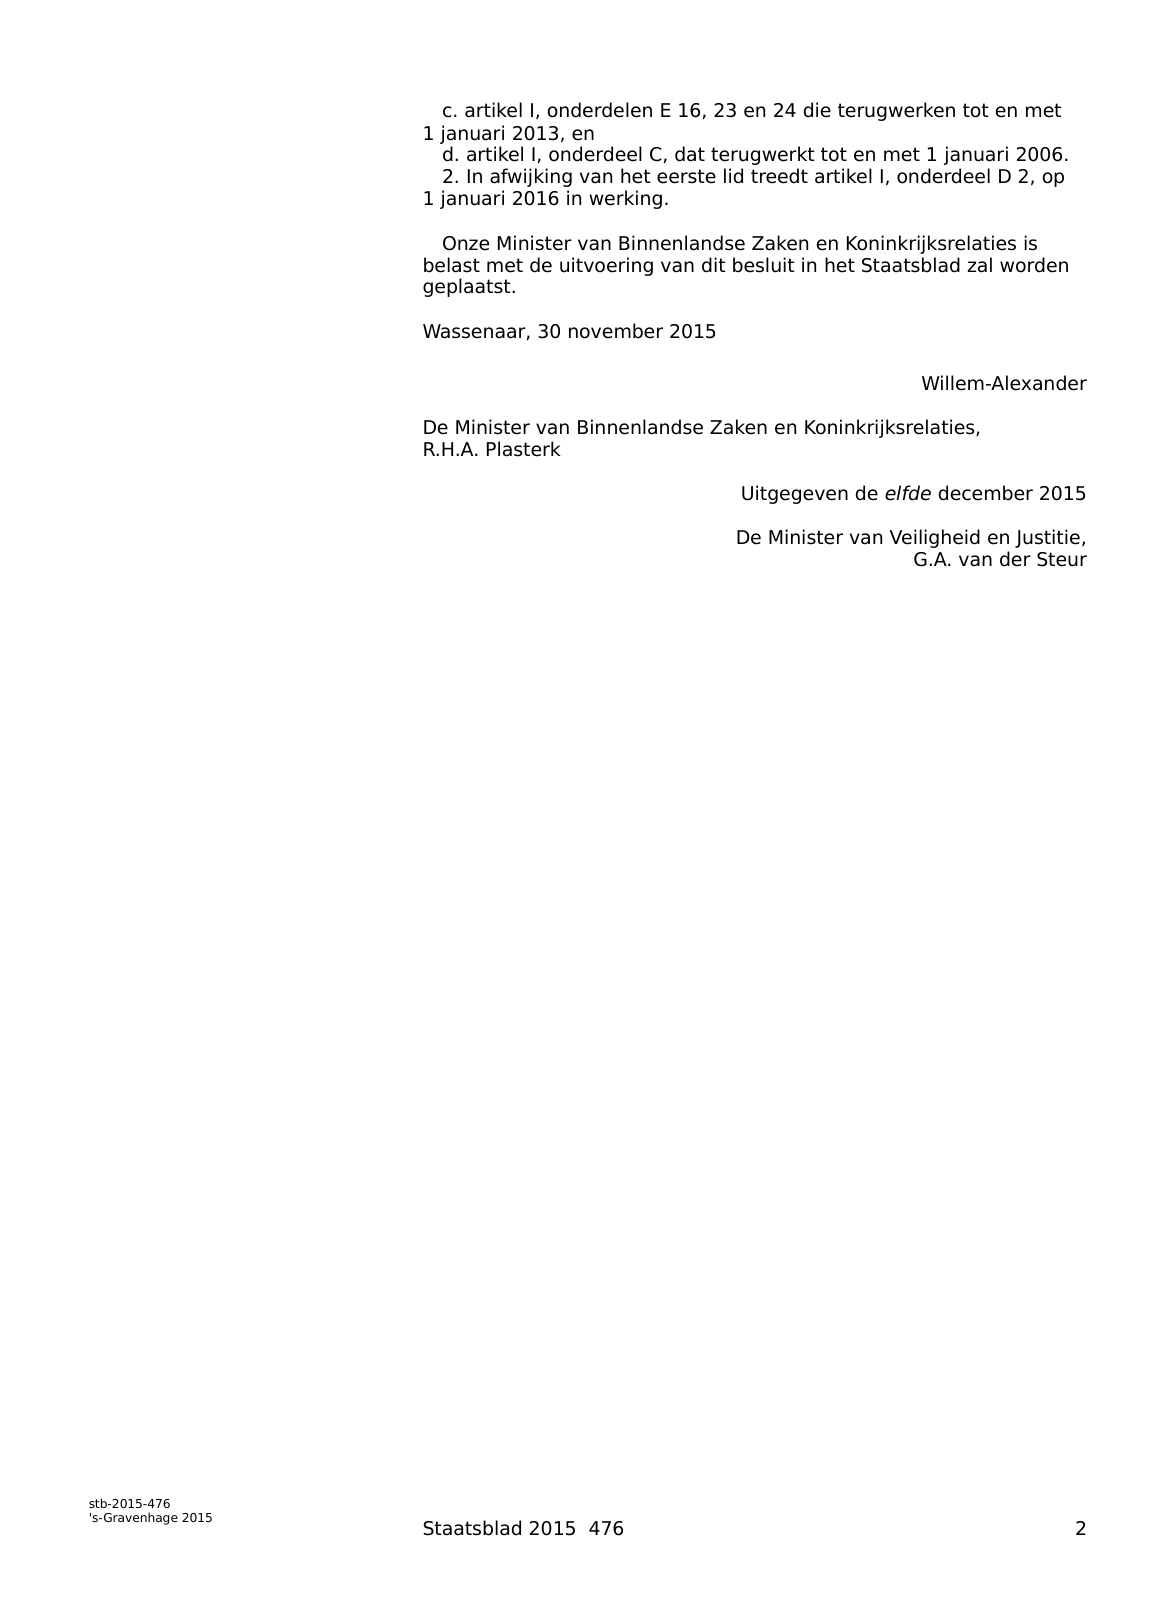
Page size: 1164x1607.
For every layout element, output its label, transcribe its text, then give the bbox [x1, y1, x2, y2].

text De Minister van Veiligheid en Justitie, G.A. van der Steur [422, 527, 1087, 571]
text d. artikel I, onderdeel C, dat terugwerkt tot en met 1 januari 2006. [422, 144, 1087, 166]
text Uitgegeven de elfde december 2015 [422, 483, 1087, 505]
text 's-Gravenhage 2015 [88, 1511, 323, 1525]
text Onze Minister van Binnenlandse Zaken en Koninkrijksrelaties is belast met de uitvoering van dit besluit in het Staatsblad zal worden geplaatst. [422, 232, 1087, 298]
text Willem-Alexander [422, 373, 1087, 394]
text Wassenaar, 30 november 2015 [422, 321, 1087, 343]
text stb-2015-476 [88, 1497, 323, 1511]
text De Minister van Binnenlandse Zaken en Koninkrijksrelaties, R.H.A. Plasterk [422, 417, 1087, 461]
text 2. In afwijking van het eerste lid treedt artikel I, onderdeel D 2, op 1 januari 2016 in werking. [422, 166, 1087, 210]
text c. artikel I, onderdelen E 16, 23 en 24 die terugwerken tot en met 1 januari 2013, en [422, 100, 1087, 144]
